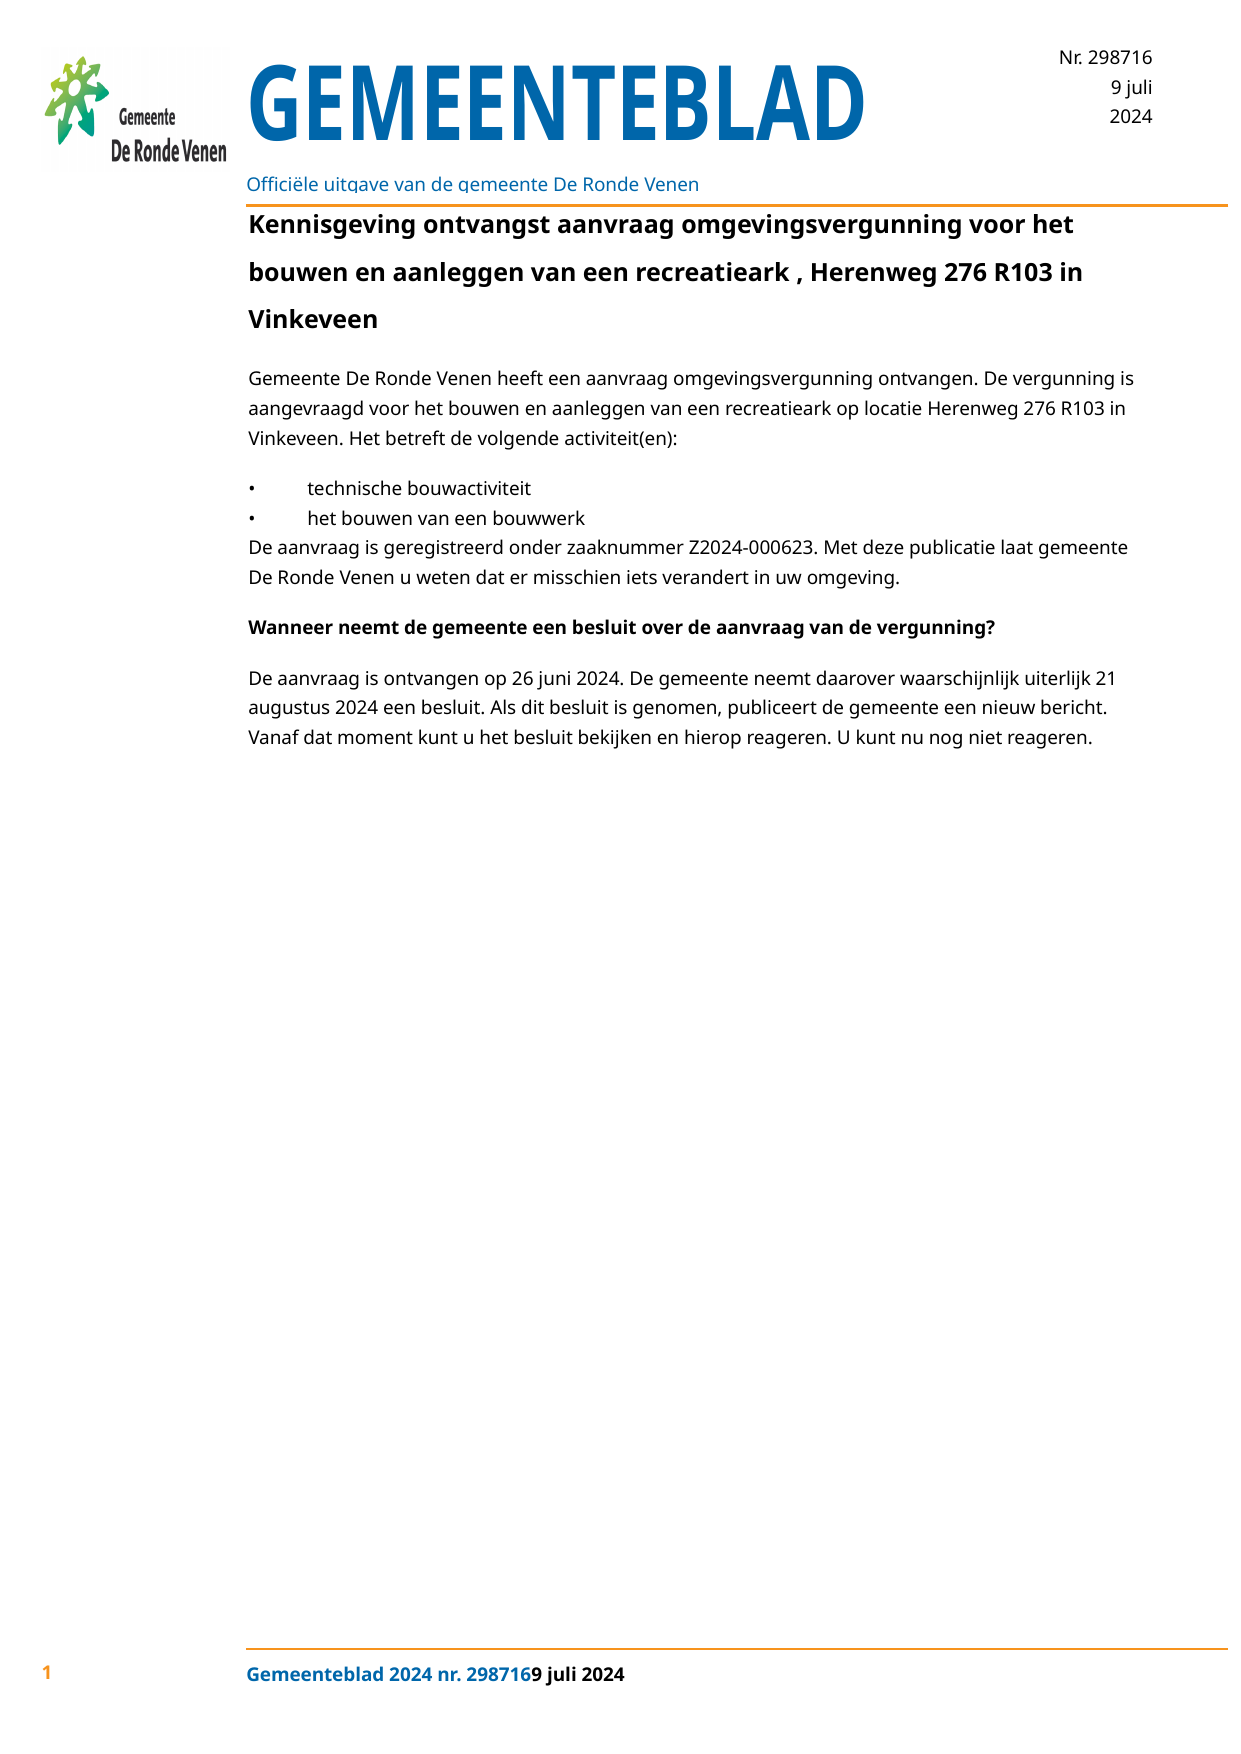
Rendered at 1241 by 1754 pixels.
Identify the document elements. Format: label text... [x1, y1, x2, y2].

list het bouwen van een bouwwerk [248, 505, 1152, 530]
list technische bouwactiviteit [248, 475, 1152, 501]
text De aanvraag is geregistreerd onder zaaknummer Z2024-000623. Met deze publicatie laat gemeente De Ronde Venen u weten dat er misschien iets verandert in uw omgeving. [248, 534, 1152, 589]
picture [41, 47, 231, 172]
text Gemeente De Ronde Venen heeft een aanvraag omgevingsvergunning ontvangen. De vergunning is aangevraagd voor het bouwen en aanleggen van een recreatieark op locatie Herenweg 276 R103 in Vinkeveen. Het betreft de volgende activiteit(en): [248, 366, 1152, 450]
text Wanneer neemt de gemeente een besluit over de aanvraag van de vergunning? [248, 614, 1152, 640]
text Kennisgeving ontvangst aanvraag omgevingsvergunning voor het bouwen en aanleggen van een recreatieark , Herenweg 276 R103 in Vinkeveen [248, 207, 1152, 336]
text De aanvraag is ontvangen op 26 juni 2024. De gemeente neemt daarover waarschijnlijk uiterlijk 21 augustus 2024 een besluit. Als dit besluit is genomen, publiceert de gemeente een nieuw bericht. Vanaf dat moment kunt u het besluit bekijken en hierop reageren. U kunt nu nog niet reageren. [248, 665, 1152, 749]
